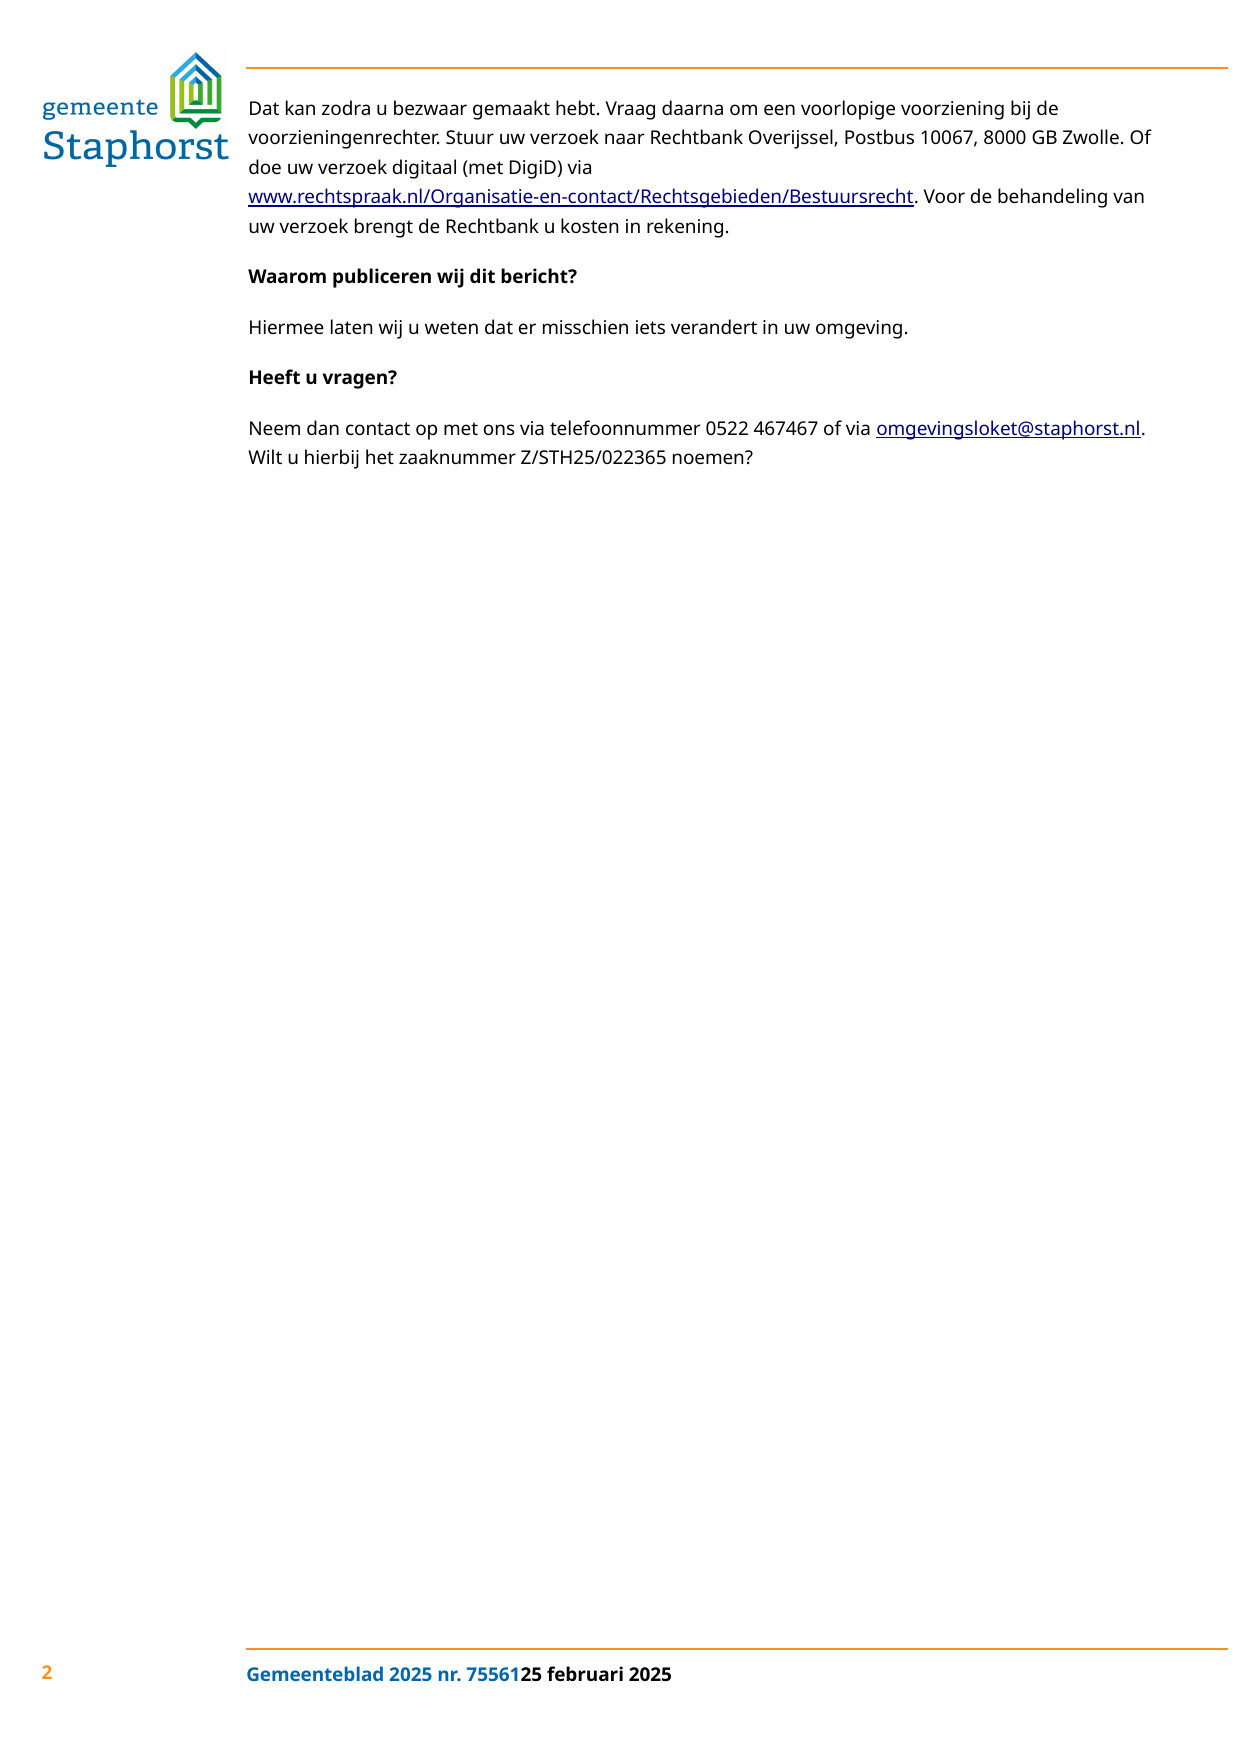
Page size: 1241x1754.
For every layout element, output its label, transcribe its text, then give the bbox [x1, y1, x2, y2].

text Hiermee laten wij u weten dat er misschien iets verandert in uw omgeving. [248, 314, 1152, 340]
text Dat kan zodra u bezwaar gemaakt hebt. Vraag daarna om een voorlopige voorziening bij de voorzieningenrechter. Stuur uw verzoek naar Rechtbank Overijssel, Postbus 10067, 8000 GB Zwolle. Of doe uw verzoek digitaal (met DigiD) via www.rechtspraak.nl/Organisatie-en-contact/Rechtsgebieden/Bestuursrecht. Voor de behandeling van uw verzoek brengt de Rechtbank u kosten in rekening. [248, 95, 1152, 239]
text Neem dan contact op met ons via telefoonnummer 0522 467467 of via omgevingsloket@staphorst.nl. Wilt u hierbij het zaaknummer Z/STH25/022365 noemen? [248, 415, 1152, 470]
text Waarom publiceren wij dit bericht? [248, 263, 1152, 289]
picture [41, 47, 231, 172]
text Heeft u vragen? [248, 364, 1152, 390]
